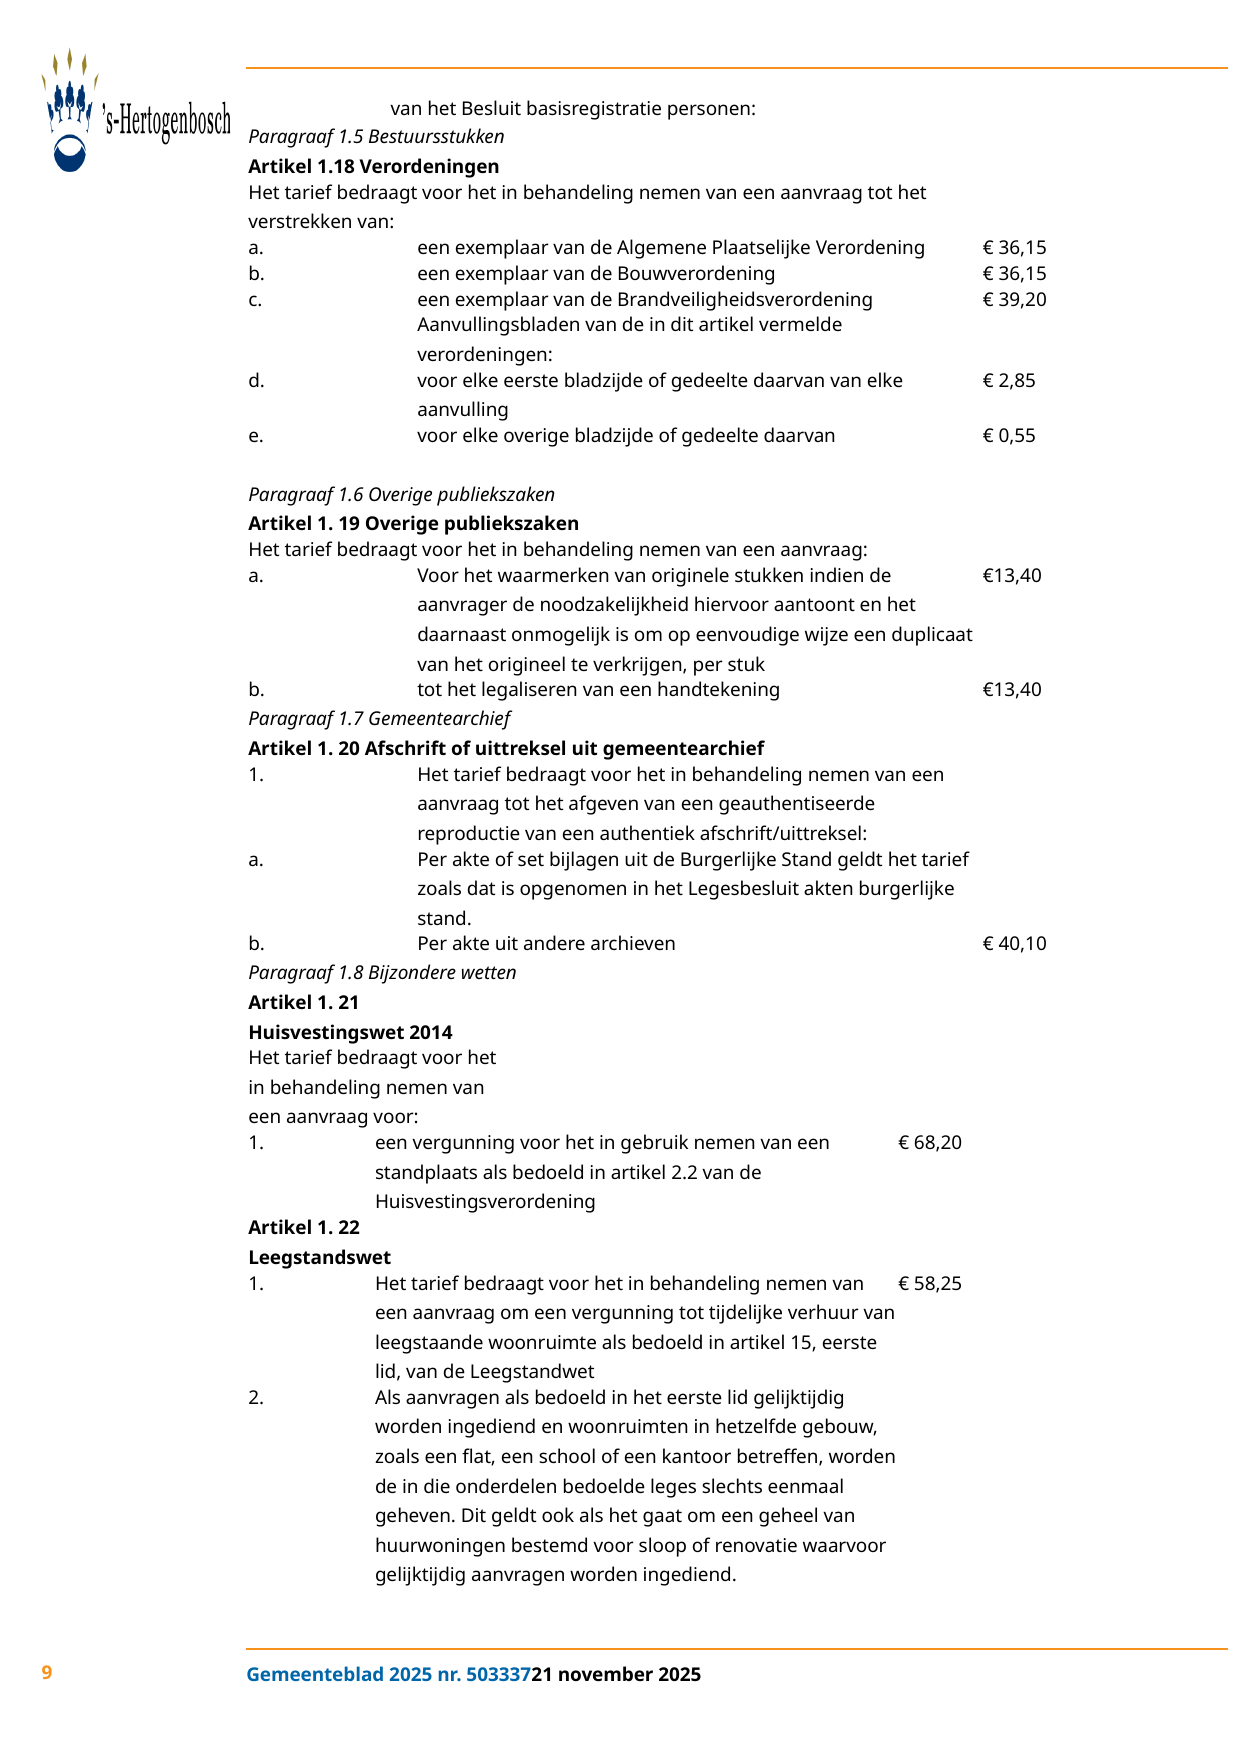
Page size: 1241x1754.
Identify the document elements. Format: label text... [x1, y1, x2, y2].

table_cell € 68,20 [898, 1130, 1152, 1214]
table_cell tot het legaliseren van een handtekening [417, 676, 983, 702]
table_cell a. [248, 562, 417, 676]
table_cell Het tarief bedraagt voor het in behandeling nemen van een aanvraag: [248, 536, 983, 562]
table_cell € 36,15 [983, 235, 1152, 260]
text Paragraaf 1.7 Gemeentearchief [248, 705, 1152, 731]
table_cell € 39,20 [983, 286, 1152, 312]
text Paragraaf 1.6 Overige publiekszaken [248, 481, 1152, 507]
table_cell [898, 1384, 1152, 1587]
table_cell [983, 312, 1152, 367]
table_cell c. [248, 286, 417, 312]
table_cell [983, 761, 1152, 846]
table_cell €13,40 [983, 562, 1152, 676]
table_cell een exemplaar van de Bouwverordening [417, 260, 983, 286]
table_cell voor elke overige bladzijde of gedeelte daarvan [417, 422, 983, 448]
table_cell [983, 846, 1152, 931]
table_cell [983, 179, 1152, 234]
table_cell [1009, 95, 1152, 121]
table_cell Het tarief bedraagt voor het in behandeling nemen van een aanvraag om een vergunning tot tijdelijke verhuur van leegstaande woonruimte als bedoeld in artikel 15, eerste lid, van de Leegstandwet [375, 1270, 898, 1384]
table_cell [248, 95, 390, 121]
table_header [983, 735, 1152, 761]
table_header Artikel 1. 21 Huisvestingswet 2014 [248, 989, 501, 1044]
table_cell Als aanvragen als bedoeld in het eerste lid gelijktijdig worden ingediend en woonruimten in hetzelfde gebouw, zoals een flat, een school of een kantoor betreffen, worden de in die onderdelen bedoelde leges slechts eenmaal geheven. Dit geldt ook als het gaat om een geheel van huurwoningen bestemd voor sloop of renovatie waarvoor gelijktijdig aanvragen worden ingediend. [375, 1384, 898, 1587]
table_cell € 36,15 [983, 260, 1152, 286]
table_header Artikel 1. 20 Afschrift of uittreksel uit gemeentearchief [248, 735, 983, 761]
table_cell e. [248, 422, 417, 448]
table_cell Aanvullingsbladen van de in dit artikel vermelde verordeningen: [417, 312, 983, 367]
table_cell 1. [248, 1130, 375, 1214]
table_cell een vergunning voor het in gebruik nemen van een standplaats als bedoeld in artikel 2.2 van de Huisvestingsverordening [375, 1130, 898, 1214]
table_cell €13,40 [983, 676, 1152, 702]
table_cell € 40,10 [983, 931, 1152, 956]
table_header [983, 154, 1152, 179]
table_cell Voor het waarmerken van originele stukken indien de aanvrager de noodzakelijkheid hiervoor aantoont en het daarnaast onmogelijk is om op eenvoudige wijze een duplicaat van het origineel te verkrijgen, per stuk [417, 562, 983, 676]
table_header [501, 989, 1025, 1044]
table_cell Per akte uit andere archieven [417, 931, 983, 956]
table_cell een exemplaar van de Brandveiligheidsverordening [417, 286, 983, 312]
table_cell b. [248, 260, 417, 286]
text Paragraaf 1.5 Bestuursstukken [248, 124, 1152, 149]
table_cell € 2,85 [983, 367, 1152, 422]
table_cell d. [248, 367, 417, 422]
table_cell [983, 536, 1152, 562]
table_cell a. [248, 235, 417, 260]
table_cell 2. [248, 1384, 375, 1587]
table_cell een exemplaar van de Algemene Plaatselijke Verordening [417, 235, 983, 260]
table_cell Artikel 1. 22 Leegstandswet [248, 1214, 501, 1270]
table_cell 1. [248, 1270, 375, 1384]
table_cell voor elke eerste bladzijde of gedeelte daarvan van elke aanvulling [417, 367, 983, 422]
table_cell Het tarief bedraagt voor het in behandeling nemen van een aanvraag tot het verstrekken van: [248, 179, 983, 234]
table_header Artikel 1. 19 Overige publiekszaken [248, 511, 983, 536]
picture [41, 47, 231, 172]
table_cell b. [248, 931, 417, 956]
table_cell [248, 312, 417, 367]
table_cell Het tarief bedraagt voor het in behandeling nemen van een aanvraag tot het afgeven van een geauthentiseerde reproductie van een authentiek afschrift/uittreksel: [417, 761, 983, 846]
table_cell Per akte of set bijlagen uit de Burgerlijke Stand geldt het tarief zoals dat is opgenomen in het Legesbesluit akten burgerlijke stand. [417, 846, 983, 931]
table_cell Het tarief bedraagt voor het in behandeling nemen van een aanvraag voor: [248, 1045, 501, 1129]
table_cell [501, 1214, 1025, 1270]
text Paragraaf 1.8 Bijzondere wetten [248, 959, 1152, 985]
table_header Artikel 1.18 Verordeningen [248, 154, 983, 179]
table_cell van het Besluit basisregistratie personen: [390, 95, 1009, 121]
table_cell € 58,25 [898, 1270, 1152, 1384]
table_cell 1. [248, 761, 417, 846]
table_cell € 0,55 [983, 422, 1152, 448]
table_cell a. [248, 846, 417, 931]
table_cell b. [248, 676, 417, 702]
table_cell [501, 1045, 1025, 1129]
table_header [983, 511, 1152, 536]
